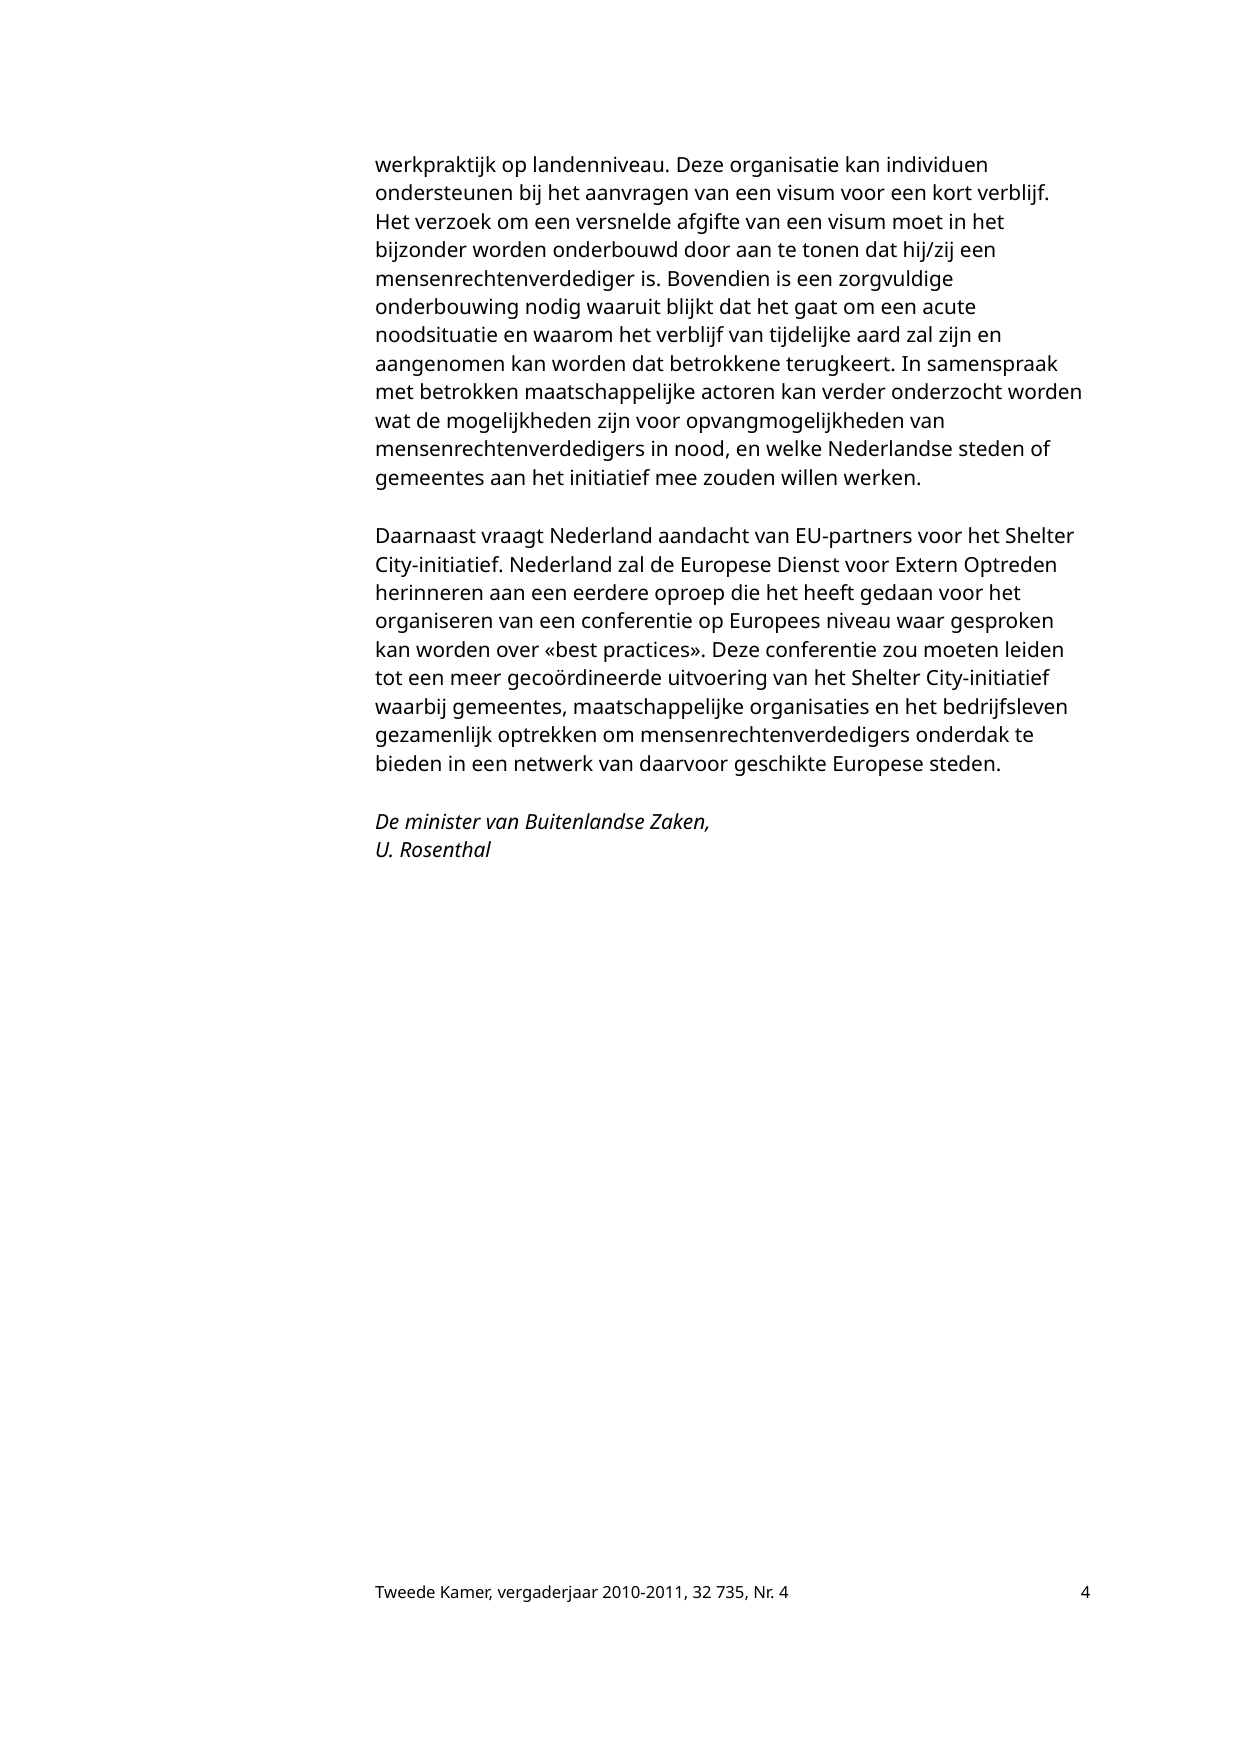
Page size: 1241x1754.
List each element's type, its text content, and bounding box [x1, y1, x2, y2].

text U. Rosenthal [375, 836, 1090, 864]
text De minister van Buitenlandse Zaken, [375, 807, 1090, 836]
text werkpraktijk op landenniveau. Deze organisatie kan individuen ondersteunen bij het aanvragen van een visum voor een kort verblijf. Het verzoek om een versnelde afgifte van een visum moet in het bijzonder worden onderbouwd door aan te tonen dat hij/zij een mensenrechtenverdediger is. Bovendien is een zorgvuldige onderbouwing nodig waaruit blijkt dat het gaat om een acute noodsituatie en waarom het verblijf van tijdelijke aard zal zijn en aangenomen kan worden dat betrokkene terugkeert. In samenspraak met betrokken maatschappelijke actoren kan verder onderzocht worden wat de mogelijkheden zijn voor opvangmogelijkheden van mensenrechtenverdedigers in nood, en welke Nederlandse steden of gemeentes aan het initiatief mee zouden willen werken. [375, 150, 1090, 491]
text Daarnaast vraagt Nederland aandacht van EU-partners voor het Shelter City-initiatief. Nederland zal de Europese Dienst voor Extern Optreden herinneren aan een eerdere oproep die het heeft gedaan voor het organiseren van een conferentie op Europees niveau waar gesproken kan worden over «best practices». Deze conferentie zou moeten leiden tot een meer gecoördineerde uitvoering van het Shelter City-initiatief waarbij gemeentes, maatschappelijke organisaties en het bedrijfsleven gezamenlijk optrekken om mensenrechtenverdedigers onderdak te bieden in een netwerk van daarvoor geschikte Europese steden. [375, 521, 1090, 777]
